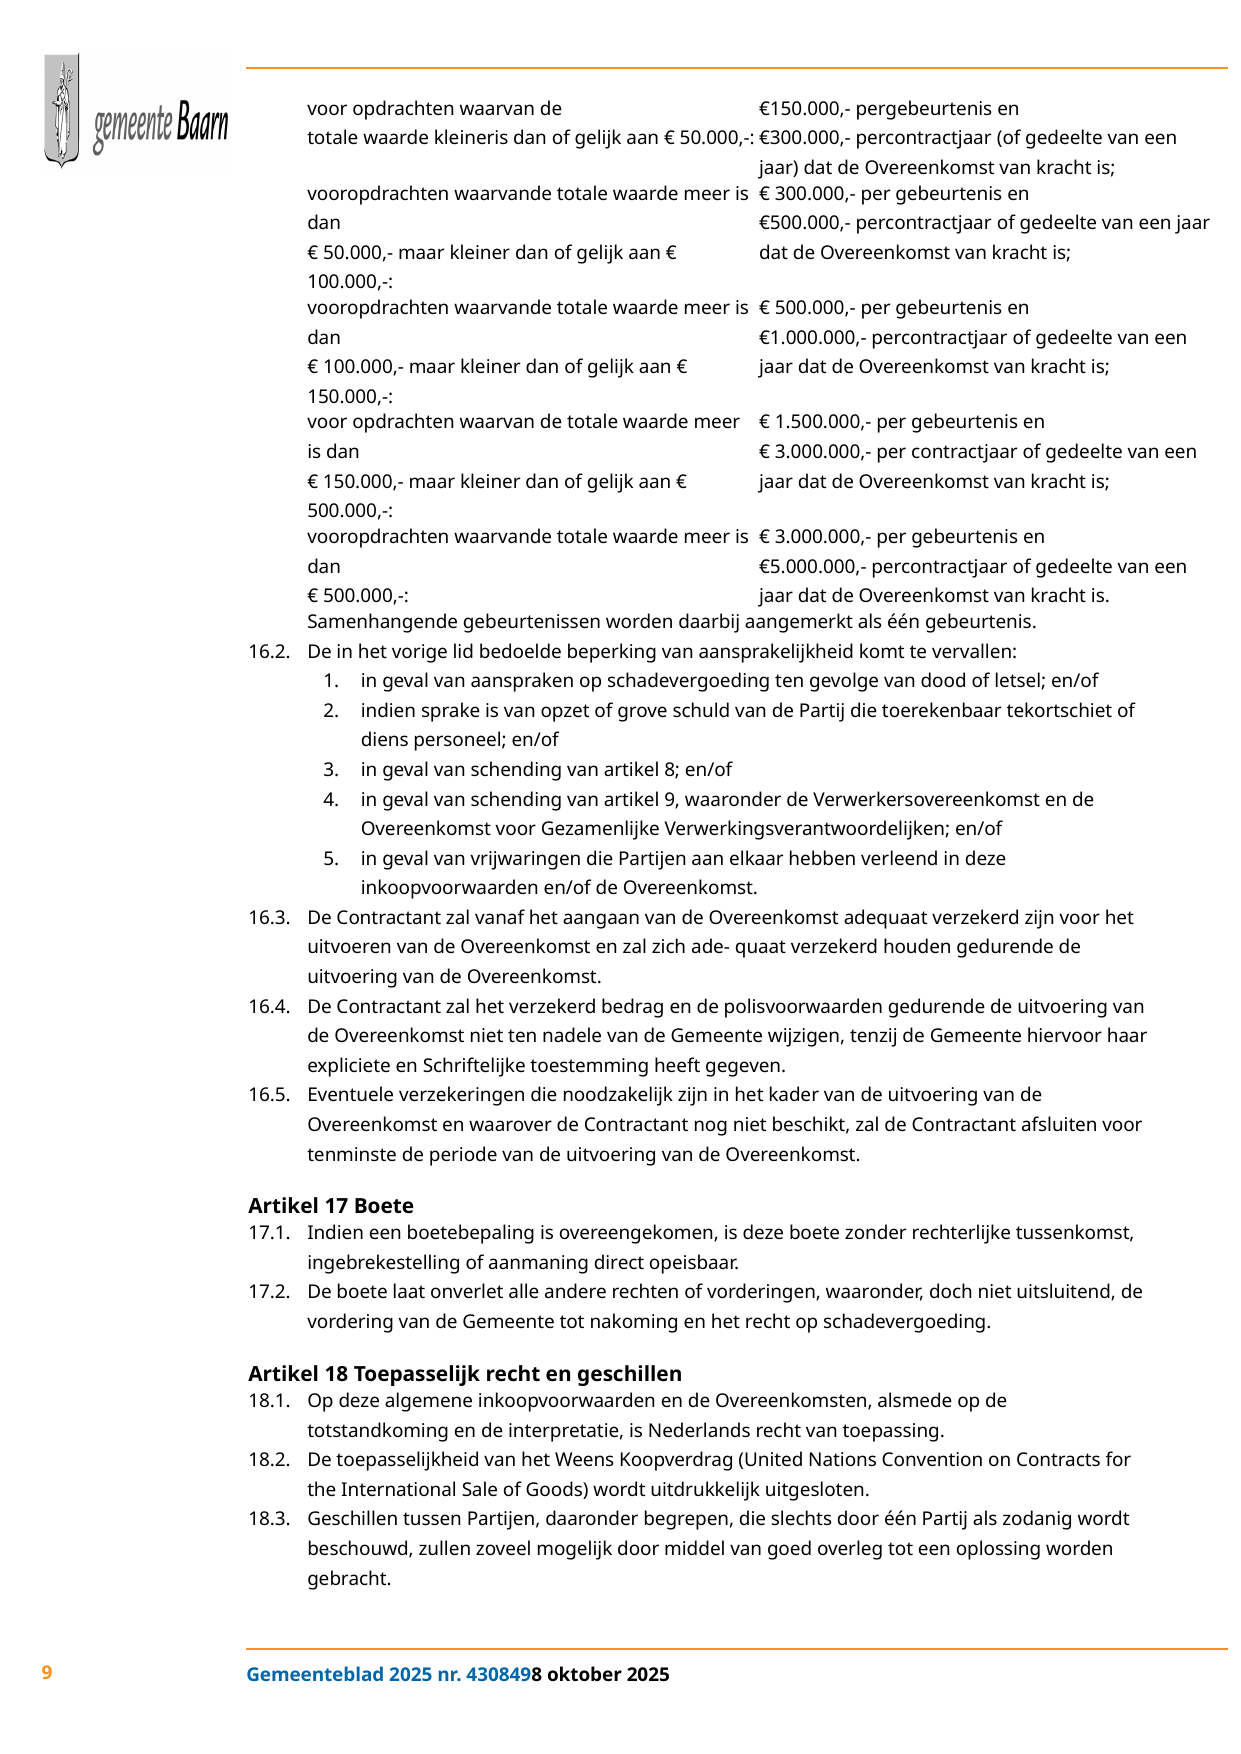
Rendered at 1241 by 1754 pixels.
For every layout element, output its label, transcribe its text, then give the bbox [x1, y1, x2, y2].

list De boete laat onverlet alle andere rechten of vorderingen, waaronder, doch niet uitsluitend, de vordering van de Gemeente tot nakoming en het recht op schadevergoeding. [248, 1279, 1152, 1334]
list De toepasselijkheid van het Weens Koopverdrag (United Nations Convention on Contracts for the International Sale of Goods) wordt uitdrukkelijk uitgesloten. [248, 1446, 1152, 1502]
text Artikel 18 Toepasselijk recht en geschillen [248, 1359, 1152, 1387]
table_cell € 300.000,- per gebeurtenis en €500.000,- percontractjaar of gedeelte van een jaar dat de Overeenkomst van kracht is; [759, 180, 1211, 294]
list in geval van vrijwaringen die Partijen aan elkaar hebben verleend in deze inkoopvoorwaarden en/of de Overeenkomst. [323, 845, 1152, 900]
list Geschillen tussen Partijen, daaronder begrepen, die slechts door één Partij als zodanig wordt beschouwd, zullen zoveel mogelijk door middel van goed overleg tot een oplossing worden gebracht. [248, 1506, 1152, 1590]
list De Contractant zal het verzekerd bedrag en de polisvoorwaarden gedurende de uitvoering van de Overeenkomst niet ten nadele van de Gemeente wijzigen, tenzij de Gemeente hiervoor haar expliciete en Schriftelijke toestemming heeft gegeven. [248, 993, 1152, 1078]
picture [41, 47, 231, 172]
list De in het vorige lid bedoelde beperking van aansprakelijkheid komt te vervallen: [248, 638, 1152, 663]
list in geval van schending van artikel 9, waaronder de Verwerkersovereenkomst en de Overeenkomst voor Gezamenlijke Verwerkingsverantwoordelijken; en/of [323, 786, 1152, 841]
text Artikel 17 Boete [248, 1191, 1152, 1219]
list De Contractant zal vanaf het aangaan van de Overeenkomst adequaat verzekerd zijn voor het uitvoeren van de Overeenkomst en zal zich ade- quaat verzekerd houden gedurende de uitvoering van de Overeenkomst. [248, 904, 1152, 989]
table_cell vooropdrachten waarvande totale waarde meer is dan € 50.000,- maar kleiner dan of gelijk aan € 100.000,-: [307, 180, 759, 294]
list in geval van aanspraken op schadevergoeding ten gevolge van dood of letsel; en/of [323, 667, 1152, 693]
list Op deze algemene inkoopvoorwaarden en de Overeenkomsten, alsmede op de totstandkoming en de interpretatie, is Nederlands recht van toepassing. [248, 1387, 1152, 1442]
table_cell vooropdrachten waarvande totale waarde meer is dan € 100.000,- maar kleiner dan of gelijk aan € 150.000,-: [307, 294, 759, 409]
table_cell € 500.000,- per gebeurtenis en €1.000.000,- percontractjaar of gedeelte van een jaar dat de Overeenkomst van kracht is; [759, 294, 1211, 409]
list indien sprake is van opzet of grove schuld van de Partij die toerekenbaar tekortschiet of diens personeel; en/of [323, 697, 1152, 752]
table_header voor opdrachten waarvan de totale waarde kleineris dan of gelijk aan € 50.000,-: [307, 95, 759, 180]
list Indien een boetebepaling is overeengekomen, is deze boete zonder rechterlijke tussenkomst, ingebrekestelling of aanmaning direct opeisbaar. [248, 1219, 1152, 1275]
list Eventuele verzekeringen die noodzakelijk zijn in het kader van de uitvoering van de Overeenkomst en waarover de Contractant nog niet beschikt, zal de Contractant afsluiten voor tenminste de periode van de uitvoering van de Overeenkomst. [248, 1082, 1152, 1166]
table_cell voor opdrachten waarvan de totale waarde meer is dan € 150.000,- maar kleiner dan of gelijk aan € 500.000,-: [307, 409, 759, 523]
table_cell vooropdrachten waarvande totale waarde meer is dan € 500.000,-: [307, 523, 759, 608]
table_cell € 3.000.000,- per gebeurtenis en €5.000.000,- percontractjaar of gedeelte van een jaar dat de Overeenkomst van kracht is. [759, 523, 1211, 608]
table_header €150.000,- pergebeurtenis en €300.000,- percontractjaar (of gedeelte van een jaar) dat de Overeenkomst van kracht is; [759, 95, 1211, 180]
table_cell € 1.500.000,- per gebeurtenis en € 3.000.000,- per contractjaar of gedeelte van een jaar dat de Overeenkomst van kracht is; [759, 409, 1211, 523]
list Samenhangende gebeurtenissen worden daarbij aangemerkt als één gebeurtenis. [248, 608, 1152, 634]
list in geval van schending van artikel 8; en/of [323, 756, 1152, 782]
